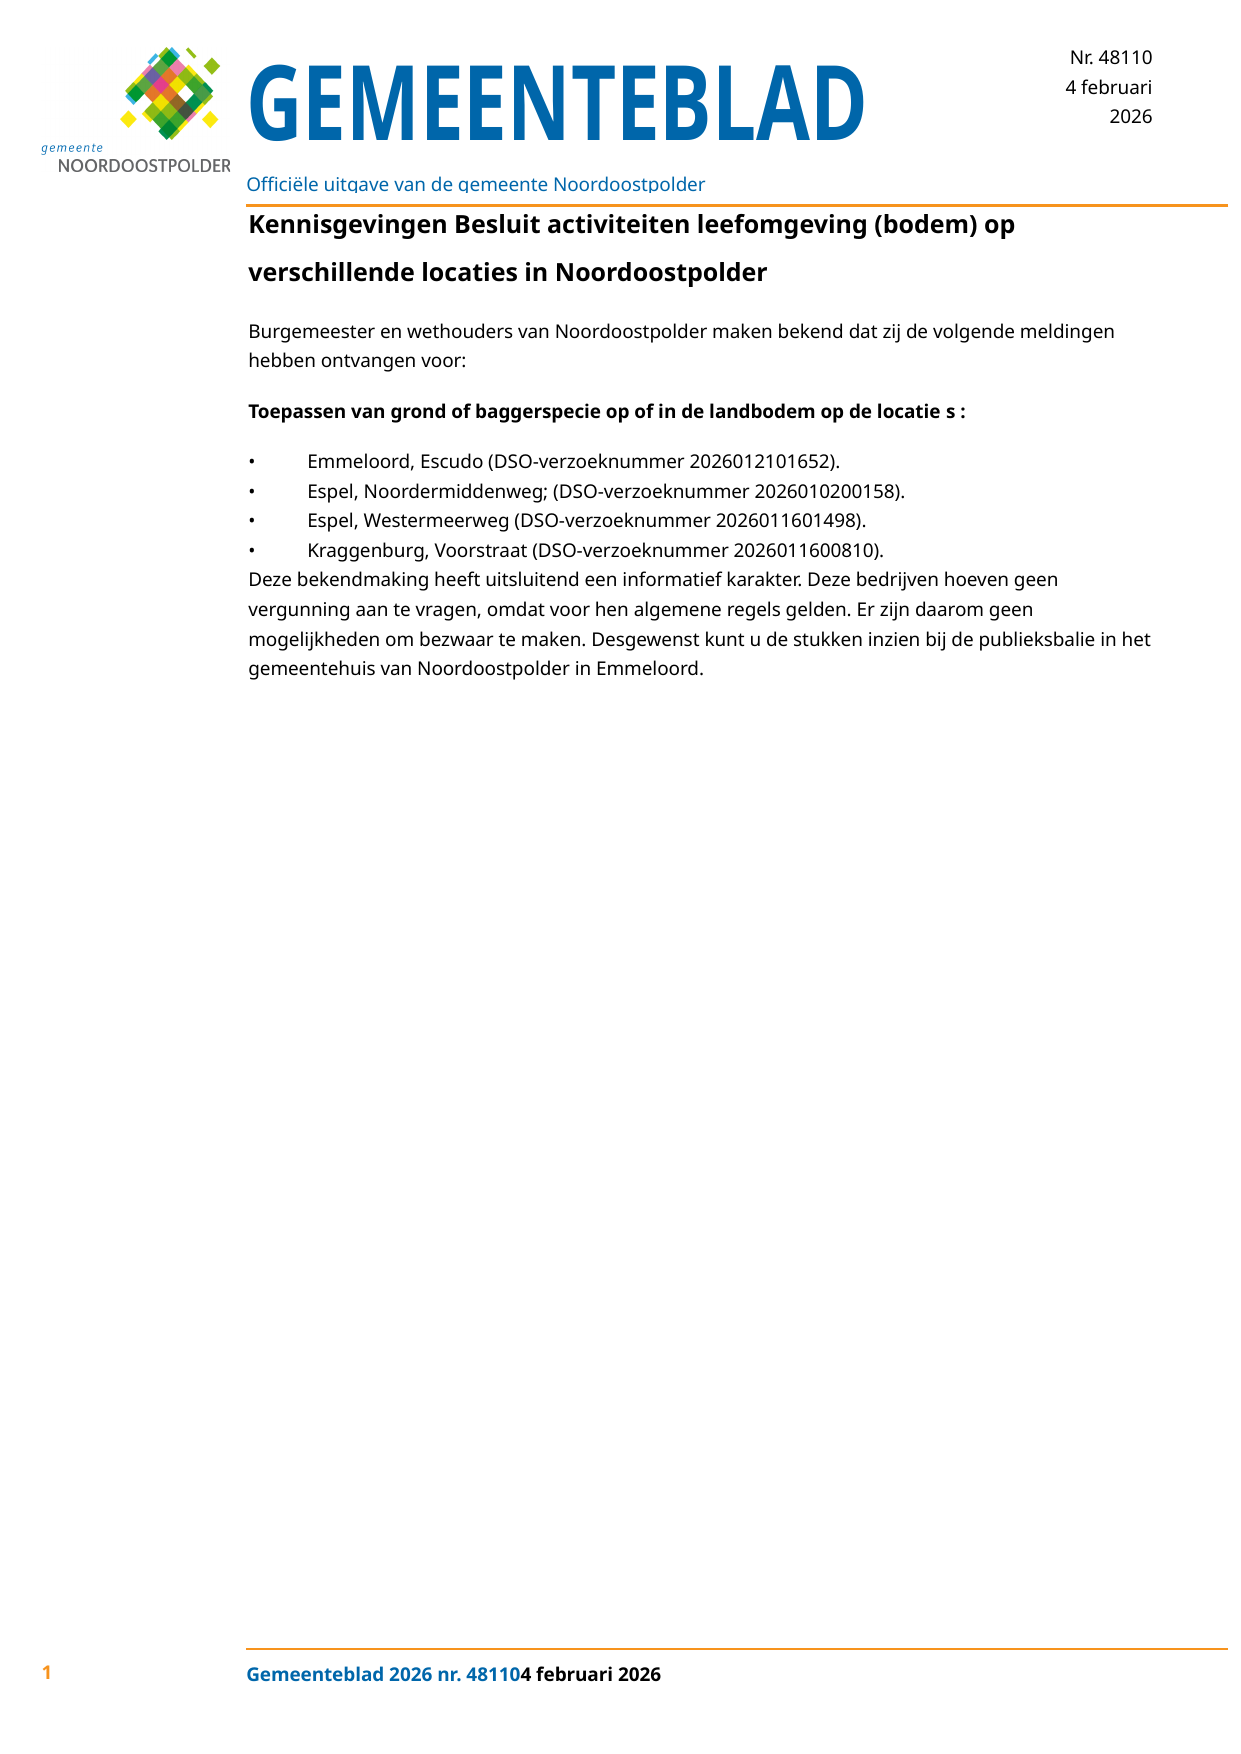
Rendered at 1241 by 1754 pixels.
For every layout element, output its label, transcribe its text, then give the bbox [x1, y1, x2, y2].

text Deze bekendmaking heeft uitsluitend een informatief karakter. Deze bedrijven hoeven geen vergunning aan te vragen, omdat voor hen algemene regels gelden. Er zijn daarom geen mogelijkheden om bezwaar te maken. Desgewenst kunt u de stukken inzien bij de publieksbalie in het gemeentehuis van Noordoostpolder in Emmeloord. [248, 567, 1152, 681]
text Burgemeester en wethouders van Noordoostpolder maken bekend dat zij de volgende meldingen hebben ontvangen voor: [248, 318, 1152, 373]
picture [41, 47, 231, 172]
list Espel, Westermeerweg (DSO-verzoeknummer 2026011601498). [248, 507, 1152, 533]
text Kennisgevingen Besluit activiteiten leefomgeving (bodem) op verschillende locaties in Noordoostpolder [248, 207, 1152, 288]
text Toepassen van grond of baggerspecie op of in de landbodem op de locatie s : [248, 398, 1152, 424]
list Espel, Noordermiddenweg; (DSO-verzoeknummer 2026010200158). [248, 478, 1152, 504]
list Emmeloord, Escudo (DSO-verzoeknummer 2026012101652). [248, 448, 1152, 474]
list Kraggenburg, Voorstraat (DSO-verzoeknummer 2026011600810). [248, 537, 1152, 563]
